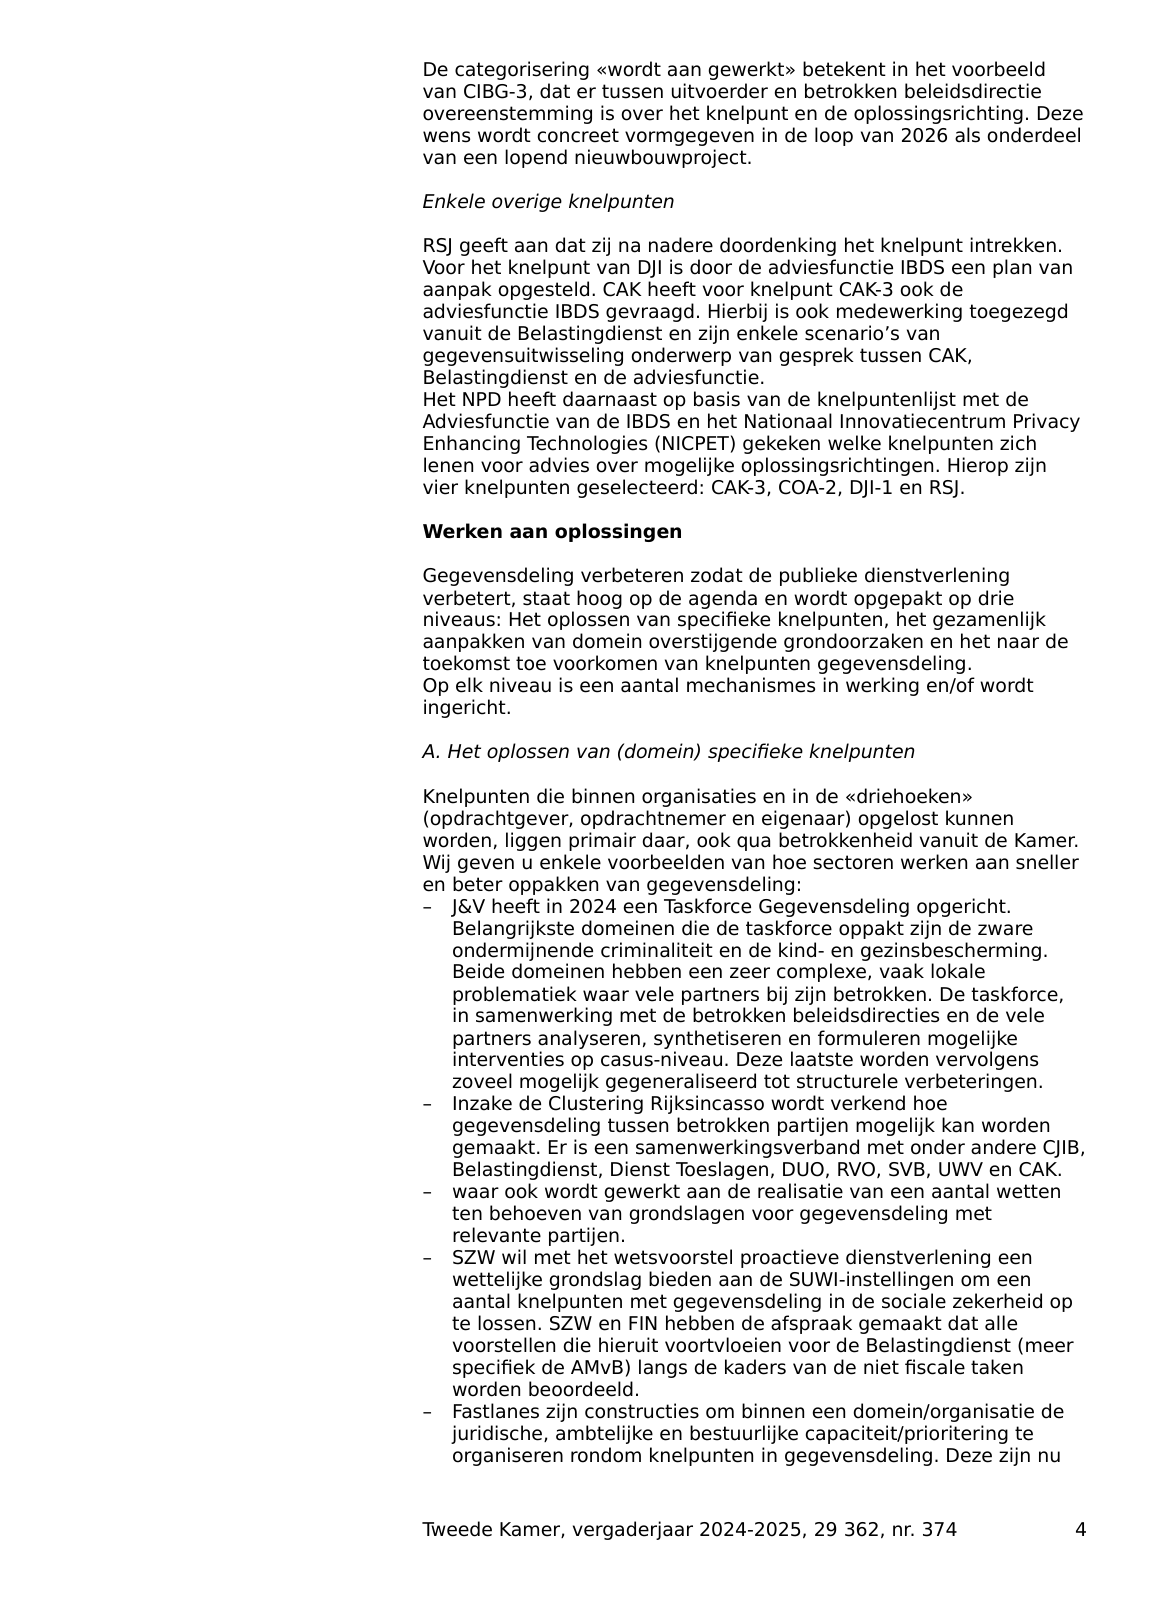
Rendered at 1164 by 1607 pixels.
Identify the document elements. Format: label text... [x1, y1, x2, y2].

text De categorisering «wordt aan gewerkt» betekent in het voorbeeld van CIBG-3, dat er tussen uitvoerder en betrokken beleidsdirectie overeenstemming is over het knelpunt en de oplossingsrichting. Deze wens wordt concreet vormgegeven in de loop van 2026 als onderdeel van een lopend nieuwbouwproject. [422, 59, 1087, 169]
text RSJ geeft aan dat zij na nadere doordenking het knelpunt intrekken. Voor het knelpunt van DJI is door de adviesfunctie IBDS een plan van aanpak opgesteld. CAK heeft voor knelpunt CAK-3 ook de adviesfunctie IBDS gevraagd. Hierbij is ook medewerking toegezegd vanuit de Belastingdienst en zijn enkele scenario’s van gegevensuitwisseling onderwerp van gesprek tussen CAK, Belastingdienst en de adviesfunctie. [422, 235, 1087, 389]
text – J&V heeft in 2024 een Taskforce Gegevensdeling opgericht. Belangrijkste domeinen die de taskforce oppakt zijn de zware ondermijnende criminaliteit en de kind- en gezinsbescherming. Beide domeinen hebben een zeer complexe, vaak lokale problematiek waar vele partners bij zijn betrokken. De taskforce, in samenwerking met de betrokken beleidsdirecties en de vele partners analyseren, synthetiseren en formuleren mogelijke interventies op casus-niveau. Deze laatste worden vervolgens zoveel mogelijk gegeneraliseerd tot structurele verbeteringen. [422, 896, 1087, 1093]
text – SZW wil met het wetsvoorstel proactieve dienstverlening een wettelijke grondslag bieden aan de SUWI-instellingen om een aantal knelpunten met gegevensdeling in de sociale zekerheid op te lossen. SZW en FIN hebben de afspraak gemaakt dat alle voorstellen die hieruit voortvloeien voor de Belastingdienst (meer specifiek de AMvB) langs de kaders van de niet fiscale taken worden beoordeeld. [422, 1247, 1087, 1401]
text – Inzake de Clustering Rijksincasso wordt verkend hoe gegevensdeling tussen betrokken partijen mogelijk kan worden gemaakt. Er is een samenwerkingsverband met onder andere CJIB, Belastingdienst, Dienst Toeslagen, DUO, RVO, SVB, UWV en CAK. [422, 1093, 1087, 1181]
text Werken aan oplossingen [422, 521, 1087, 543]
text Op elk niveau is een aantal mechanismes in werking en/of wordt ingericht. [422, 675, 1087, 719]
subtitle Enkele overige knelpunten [422, 191, 1087, 213]
text – Fastlanes zijn constructies om binnen een domein/organisatie de juridische, ambtelijke en bestuurlijke capaciteit/prioritering te organiseren rondom knelpunten in gegevensdeling. Deze zijn nu [422, 1401, 1087, 1467]
text Het NPD heeft daarnaast op basis van de knelpuntenlijst met de Adviesfunctie van de IBDS en het Nationaal Innovatiecentrum Privacy Enhancing Technologies (NICPET) gekeken welke knelpunten zich lenen voor advies over mogelijke oplossingsrichtingen. Hierop zijn vier knelpunten geselecteerd: CAK-3, COA-2, DJI-1 en RSJ. [422, 389, 1087, 499]
text Gegevensdeling verbeteren zodat de publieke dienstverlening verbetert, staat hoog op de agenda en wordt opgepakt op drie niveaus: Het oplossen van specifieke knelpunten, het gezamenlijk aanpakken van domein overstijgende grondoorzaken en het naar de toekomst toe voorkomen van knelpunten gegevensdeling. [422, 565, 1087, 675]
text – waar ook wordt gewerkt aan de realisatie van een aantal wetten ten behoeven van grondslagen voor gegevensdeling met relevante partijen. [422, 1181, 1087, 1247]
text Knelpunten die binnen organisaties en in de «driehoeken» (opdrachtgever, opdrachtnemer en eigenaar) opgelost kunnen worden, liggen primair daar, ook qua betrokkenheid vanuit de Kamer. Wij geven u enkele voorbeelden van hoe sectoren werken aan sneller en beter oppakken van gegevensdeling: [422, 786, 1087, 896]
subtitle A. Het oplossen van (domein) specifieke knelpunten [422, 741, 1087, 763]
